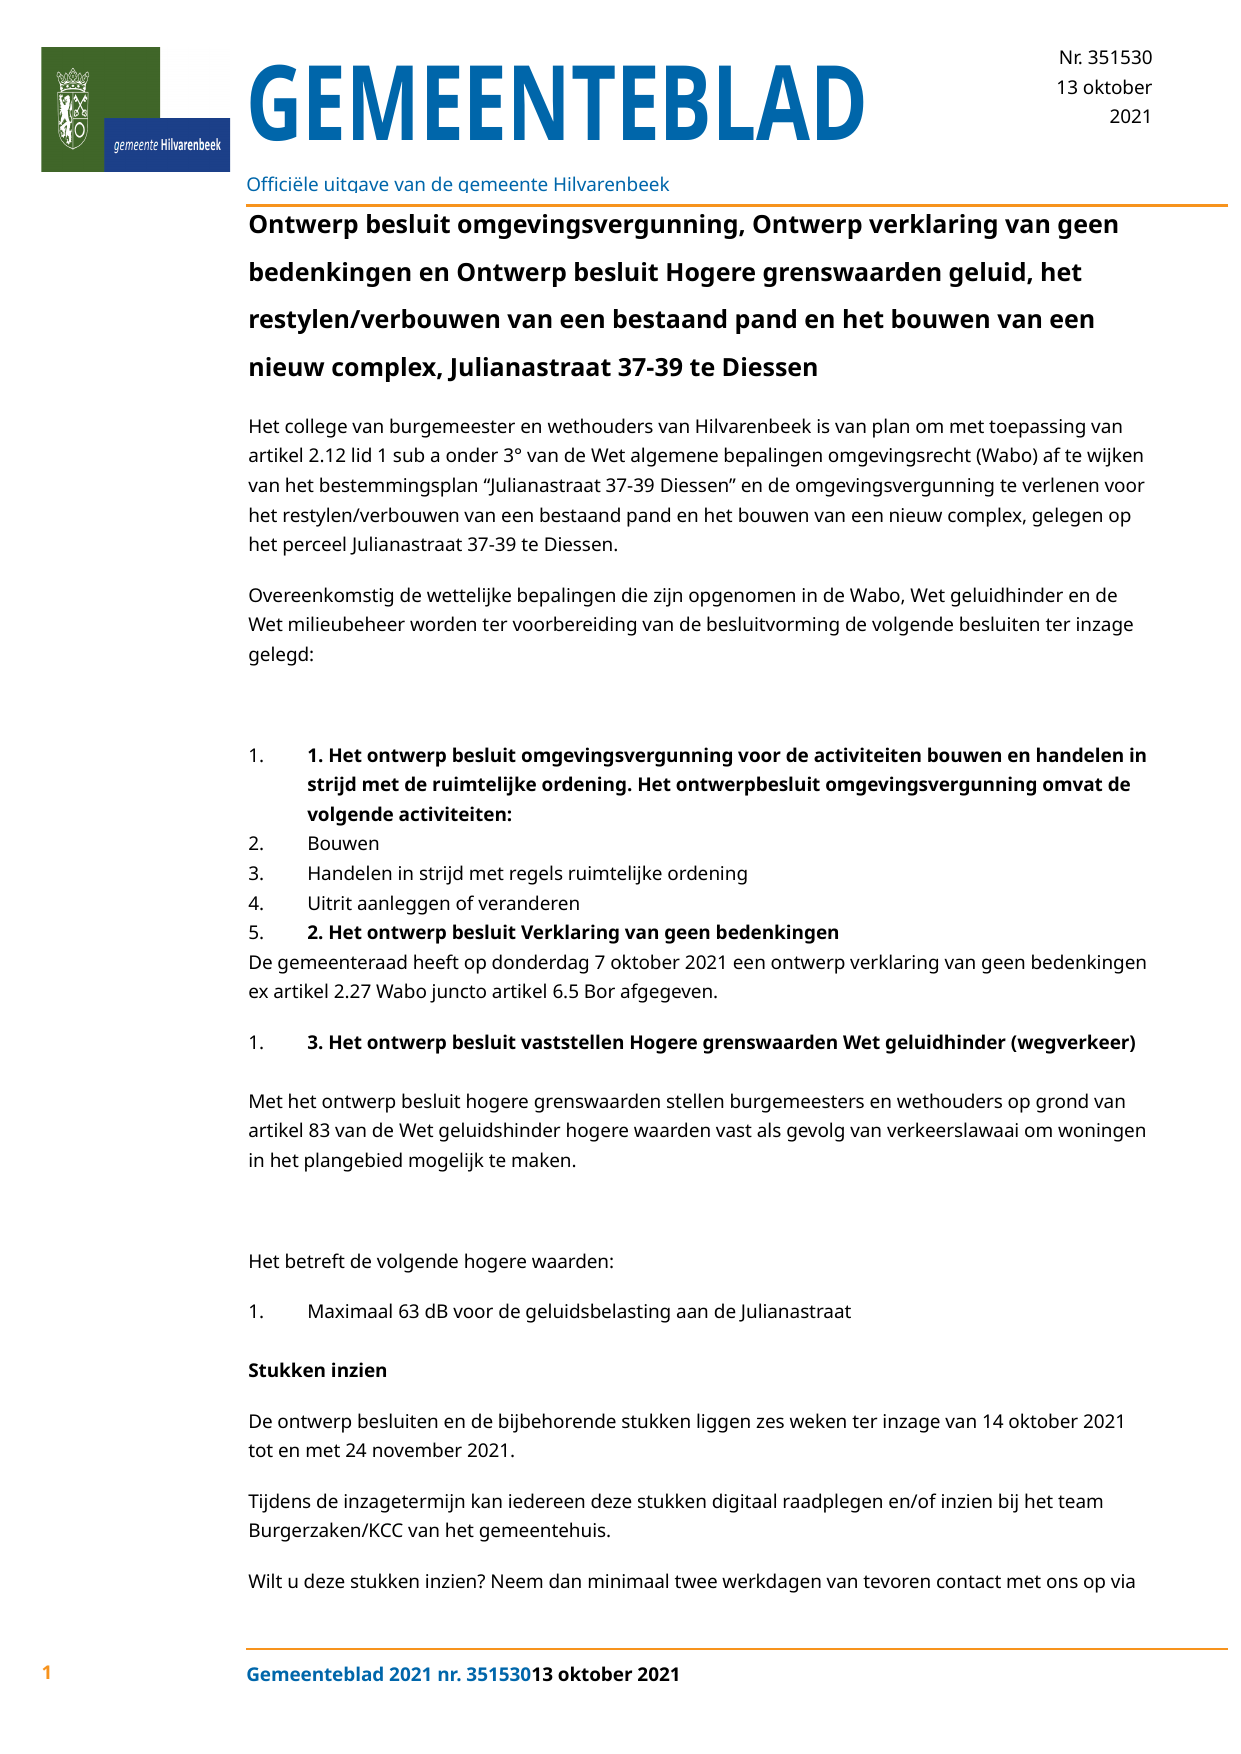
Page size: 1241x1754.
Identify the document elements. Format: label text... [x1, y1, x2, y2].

list Uitrit aanleggen of veranderen [248, 890, 1152, 916]
list Bouwen [248, 831, 1152, 856]
list Handelen in strijd met regels ruimtelijke ordening [248, 860, 1152, 886]
text De ontwerp besluiten en de bijbehorende stukken liggen zes weken ter inzage van 14 oktober 2021 tot en met 24 november 2021. [248, 1408, 1152, 1463]
text Het betreft de volgende hogere waarden: [248, 1248, 1152, 1274]
text Overeenkomstig de wettelijke bepalingen die zijn opgenomen in de Wabo, Wet geluidhinder en de Wet milieubeheer worden ter voorbereiding van de besluitvorming de volgende besluiten ter inzage gelegd: [248, 582, 1152, 667]
list 3. Het ontwerp besluit vaststellen Hogere grenswaarden Wet geluidhinder (wegverkeer) [248, 1029, 1152, 1055]
text De gemeenteraad heeft op donderdag 7 oktober 2021 een ontwerp verklaring van geen bedenkingen ex artikel 2.27 Wabo juncto artikel 6.5 Bor afgegeven. [248, 949, 1152, 1004]
list Maximaal 63 dB voor de geluidsbelasting aan de Julianastraat [248, 1298, 1152, 1324]
text Tijdens de inzagetermijn kan iedereen deze stukken digitaal raadplegen en/of inzien bij het team Burgerzaken/KCC van het gemeentehuis. [248, 1488, 1152, 1543]
text Het college van burgemeester en wethouders van Hilvarenbeek is van plan om met toepassing van artikel 2.12 lid 1 sub a onder 3° van de Wet algemene bepalingen omgevingsrecht (Wabo) af te wijken van het bestemmingsplan “Julianastraat 37-39 Diessen” en de omgevingsvergunning te verlenen voor het restylen/verbouwen van een bestaand pand en het bouwen van een nieuw complex, gelegen op het perceel Julianastraat 37-39 te Diessen. [248, 413, 1152, 557]
text Met het ontwerp besluit hogere grenswaarden stellen burgemeesters en wethouders op grond van artikel 83 van de Wet geluidshinder hogere waarden vast als gevolg van verkeerslawaai om woningen in het plangebied mogelijk te maken. [248, 1088, 1152, 1173]
list 2. Het ontwerp besluit Verklaring van geen bedenkingen [248, 919, 1152, 945]
text Wilt u deze stukken inzien? Neem dan minimaal twee werkdagen van tevoren contact met ons op via [248, 1568, 1152, 1594]
list 1. Het ontwerp besluit omgevingsvergunning voor de activiteiten bouwen en handelen in strijd met de ruimtelijke ordening. Het ontwerpbesluit omgevingsvergunning omvat de volgende activiteiten: [248, 742, 1152, 827]
text Stukken inzien [248, 1358, 1152, 1383]
picture [41, 47, 231, 172]
text Ontwerp besluit omgevingsvergunning, Ontwerp verklaring van geen bedenkingen en Ontwerp besluit Hogere grenswaarden geluid, het restylen/verbouwen van een bestaand pand en het bouwen van een nieuw complex, Julianastraat 37-39 te Diessen [248, 207, 1152, 384]
